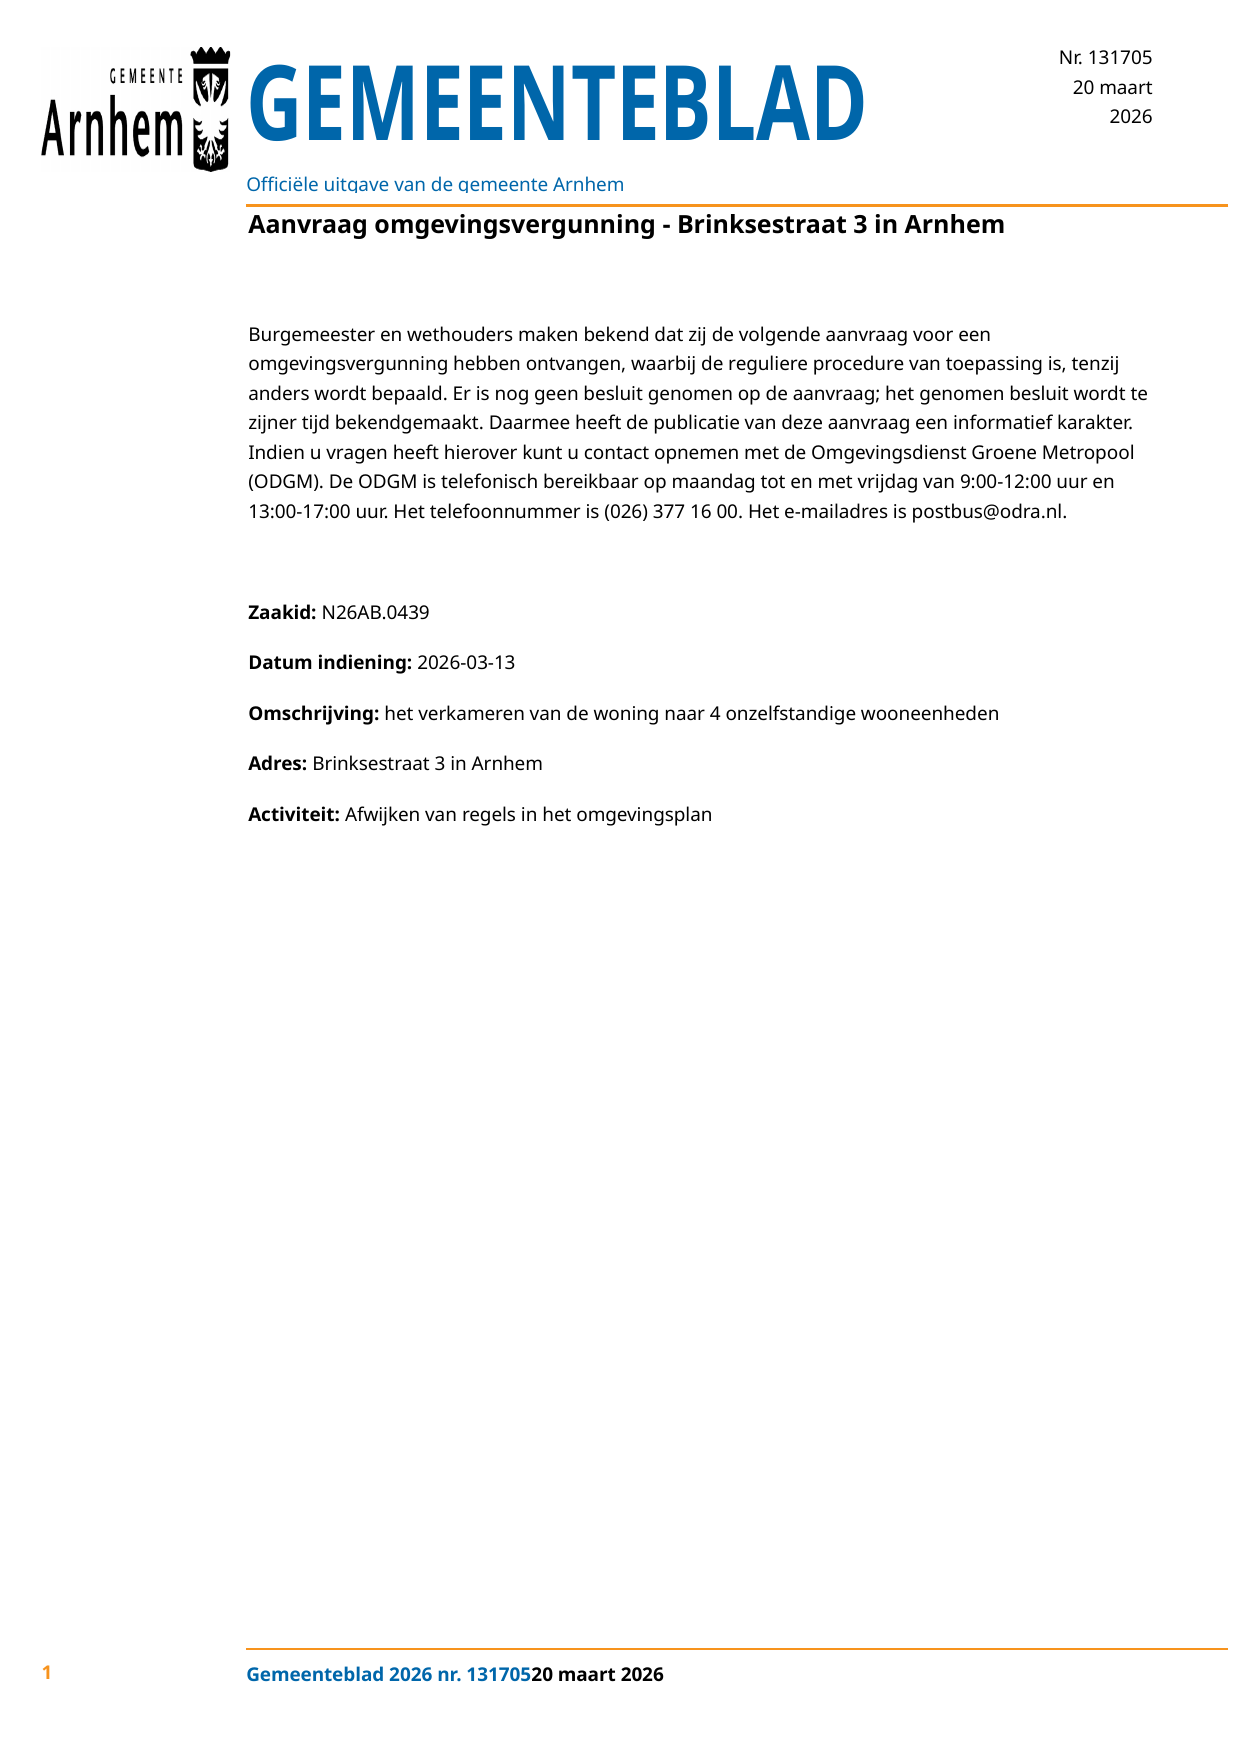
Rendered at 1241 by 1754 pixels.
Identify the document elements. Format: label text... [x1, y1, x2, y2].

text Omschrijving: het verkameren van de woning naar 4 onzelfstandige wooneenheden [248, 700, 1152, 726]
picture [41, 47, 231, 172]
text Zaakid: N26AB.0439 [248, 599, 1152, 625]
text Datum indiening: 2026-03-13 [248, 649, 1152, 675]
text Aanvraag omgevingsvergunning - Brinksestraat 3 in Arnhem [248, 207, 1152, 241]
text Adres: Brinksestraat 3 in Arnhem [248, 750, 1152, 776]
text Activiteit: Afwijken van regels in het omgevingsplan [248, 801, 1152, 826]
text Burgemeester en wethouders maken bekend dat zij de volgende aanvraag voor een omgevingsvergunning hebben ontvangen, waarbij de reguliere procedure van toepassing is, tenzij anders wordt bepaald. Er is nog geen besluit genomen op de aanvraag; het genomen besluit wordt te zijner tijd bekendgemaakt. Daarmee heeft de publicatie van deze aanvraag een informatief karakter. Indien u vragen heeft hierover kunt u contact opnemen met de Omgevingsdienst Groene Metropool (ODGM). De ODGM is telefonisch bereikbaar op maandag tot en met vrijdag van 9:00-12:00 uur en 13:00-17:00 uur. Het telefoonnummer is (026) 377 16 00. Het e-mailadres is postbus@odra.nl. [248, 321, 1152, 524]
